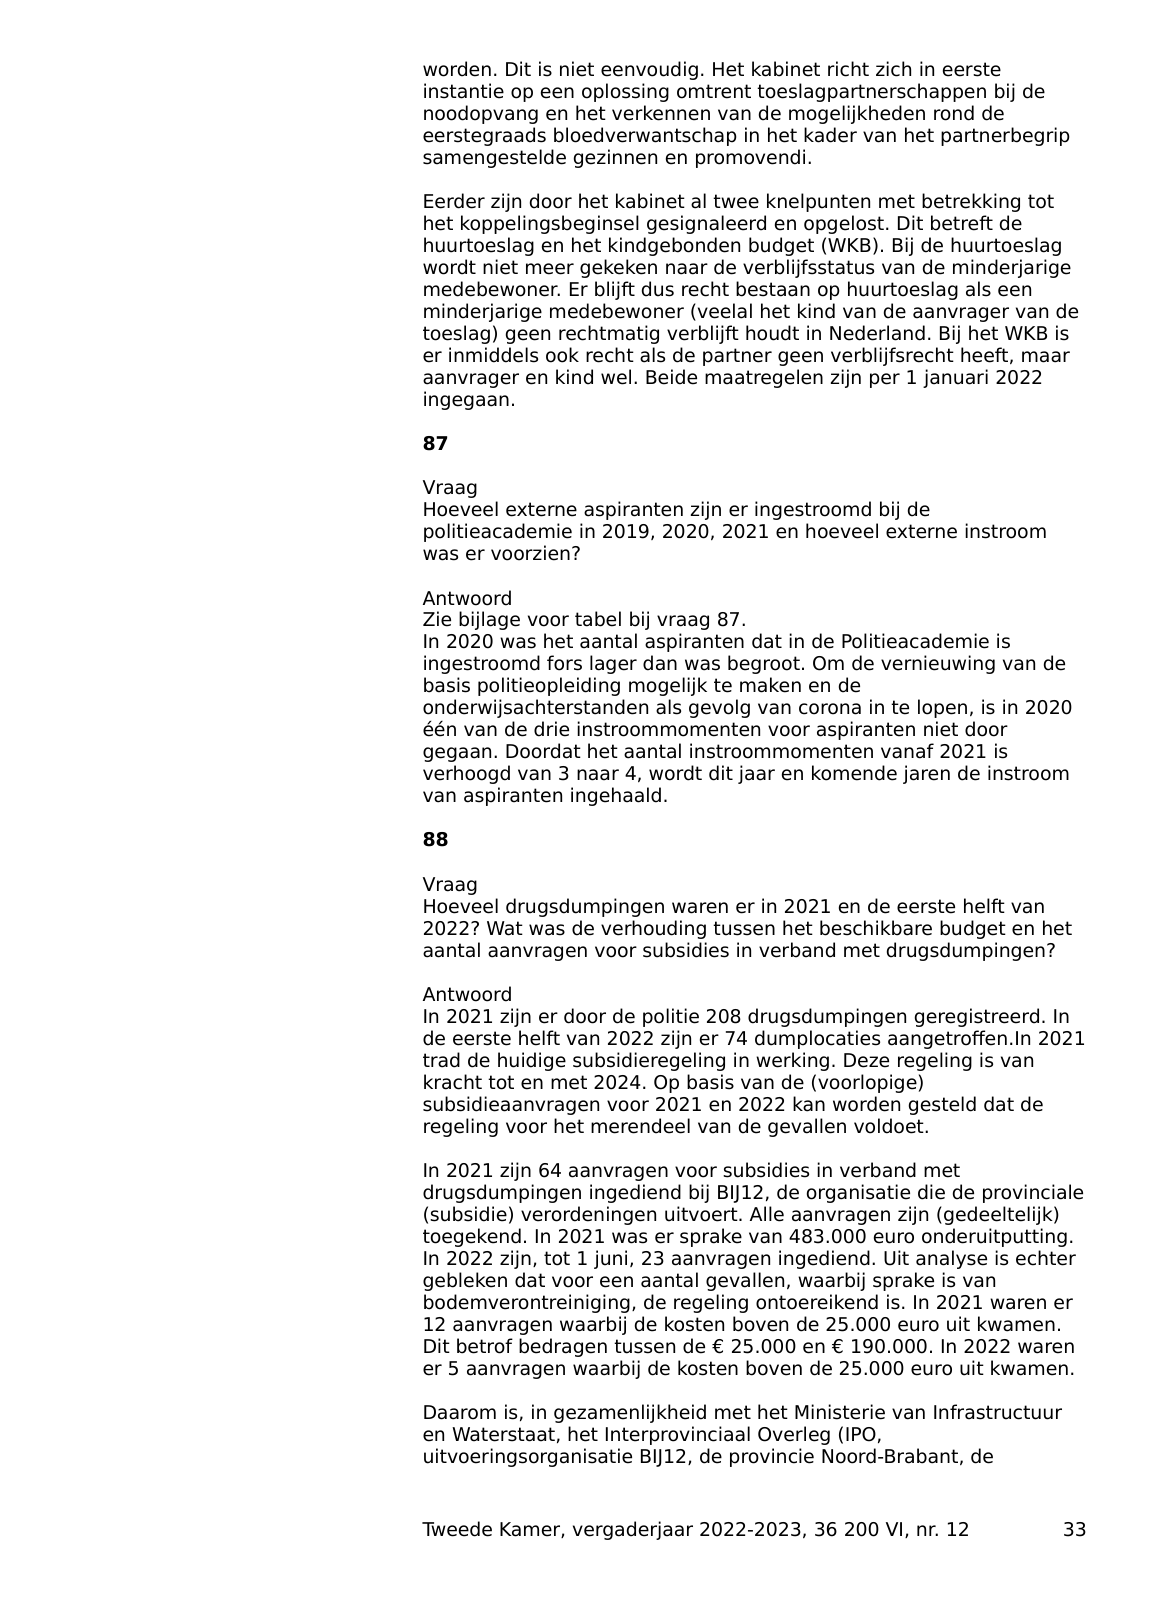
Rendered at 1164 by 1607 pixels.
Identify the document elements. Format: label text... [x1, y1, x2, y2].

text Hoeveel externe aspiranten zijn er ingestroomd bij de politieacademie in 2019, 2020, 2021 en hoeveel externe instroom was er voorzien? [422, 499, 1087, 565]
subtitle 88 [422, 829, 1087, 851]
text Daarom is, in gezamenlijkheid met het Ministerie van Infrastructuur en Waterstaat, het Interprovinciaal Overleg (IPO, uitvoeringsorganisatie BIJ12, de provincie Noord-Brabant, de [422, 1402, 1087, 1468]
text Hoeveel drugsdumpingen waren er in 2021 en de eerste helft van 2022? Wat was de verhouding tussen het beschikbare budget en het aantal aanvragen voor subsidies in verband met drugsdumpingen? [422, 896, 1087, 961]
text In 2020 was het aantal aspiranten dat in de Politieacademie is ingestroomd fors lager dan was begroot. Om de vernieuwing van de basis politieopleiding mogelijk te maken en de onderwijsachterstanden als gevolg van corona in te lopen, is in 2020 één van de drie instroommomenten voor aspiranten niet door gegaan. Doordat het aantal instroommomenten vanaf 2021 is verhoogd van 3 naar 4, wordt dit jaar en komende jaren de instroom van aspiranten ingehaald. [422, 631, 1087, 807]
text In 2021 zijn 64 aanvragen voor subsidies in verband met drugsdumpingen ingediend bij BIJ12, de organisatie die de provinciale (subsidie) verordeningen uitvoert. Alle aanvragen zijn (gedeeltelijk) toegekend. In 2021 was er sprake van 483.000 euro onderuitputting. In 2022 zijn, tot 1 juni, 23 aanvragen ingediend. Uit analyse is echter gebleken dat voor een aantal gevallen, waarbij sprake is van bodemverontreiniging, de regeling ontoereikend is. In 2021 waren er 12 aanvragen waarbij de kosten boven de 25.000 euro uit kwamen. Dit betrof bedragen tussen de € 25.000 en € 190.000. In 2022 waren er 5 aanvragen waarbij de kosten boven de 25.000 euro uit kwamen. [422, 1160, 1087, 1379]
text Vraag [422, 477, 1087, 499]
text Vraag [422, 873, 1087, 896]
text Eerder zijn door het kabinet al twee knelpunten met betrekking tot het koppelingsbeginsel gesignaleerd en opgelost. Dit betreft de huurtoeslag en het kindgebonden budget (WKB). Bij de huurtoeslag wordt niet meer gekeken naar de verblijfsstatus van de minderjarige medebewoner. Er blijft dus recht bestaan op huurtoeslag als een minderjarige medebewoner (veelal het kind van de aanvrager van de toeslag) geen rechtmatig verblijft houdt in Nederland. Bij het WKB is er inmiddels ook recht als de partner geen verblijfsrecht heeft, maar aanvrager en kind wel. Beide maatregelen zijn per 1 januari 2022 ingegaan. [422, 191, 1087, 411]
text Zie bijlage voor tabel bij vraag 87. [422, 609, 1087, 631]
text In 2021 zijn er door de politie 208 drugsdumpingen geregistreerd. In de eerste helft van 2022 zijn er 74 dumplocaties aangetroffen.In 2021 trad de huidige subsidieregeling in werking. Deze regeling is van kracht tot en met 2024. Op basis van de (voorlopige) subsidieaanvragen voor 2021 en 2022 kan worden gesteld dat de regeling voor het merendeel van de gevallen voldoet. [422, 1006, 1087, 1137]
subtitle 87 [422, 433, 1087, 455]
text Antwoord [422, 587, 1087, 609]
text Antwoord [422, 984, 1087, 1006]
text worden. Dit is niet eenvoudig. Het kabinet richt zich in eerste instantie op een oplossing omtrent toeslagpartnerschappen bij de noodopvang en het verkennen van de mogelijkheden rond de eerstegraads bloedverwantschap in het kader van het partnerbegrip samengestelde gezinnen en promovendi. [422, 59, 1087, 169]
